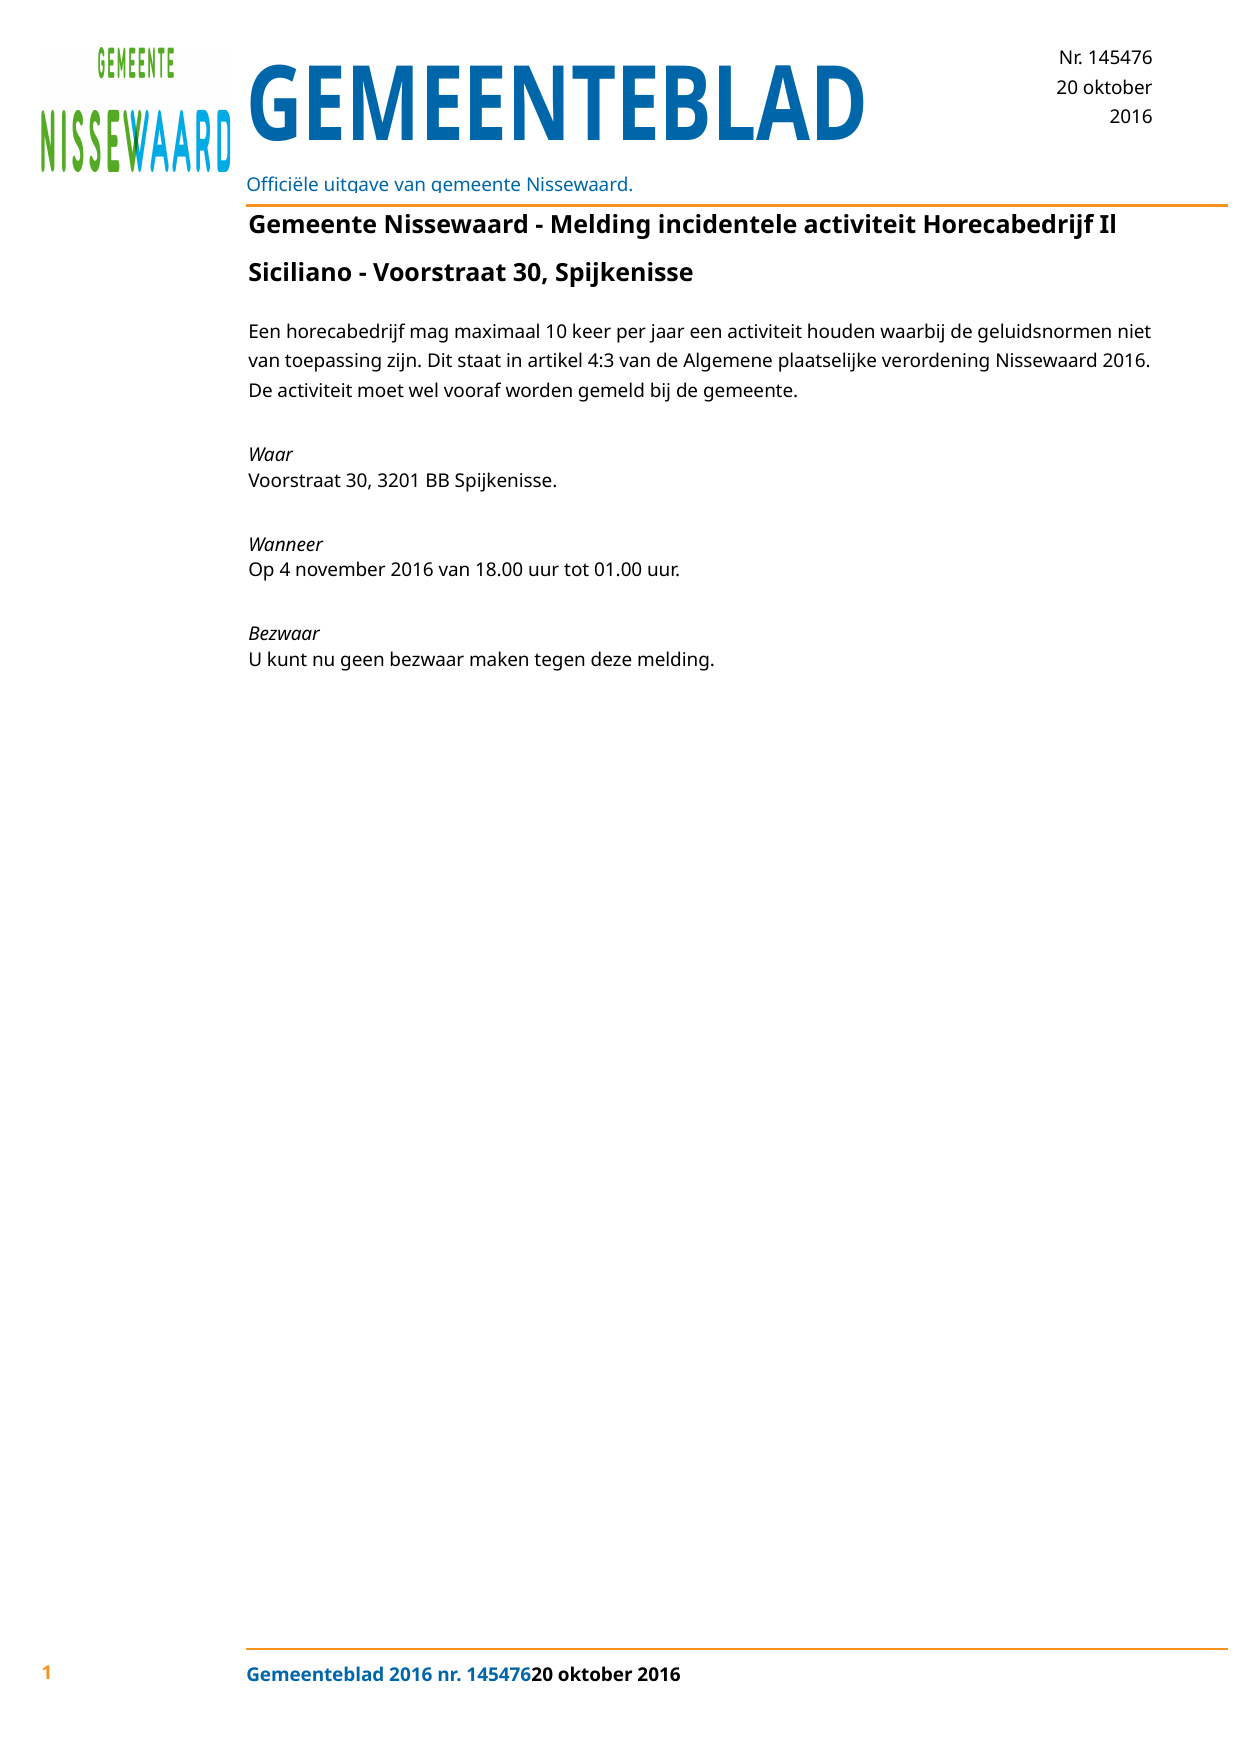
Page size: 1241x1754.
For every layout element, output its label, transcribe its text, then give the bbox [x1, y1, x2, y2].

picture [200, 151, 206, 172]
picture [154, 157, 165, 172]
text Waar [248, 441, 1152, 467]
text Voorstraat 30, 3201 BB Spijkenisse. [248, 467, 1152, 492]
picture [222, 122, 227, 160]
picture [176, 157, 187, 172]
picture [201, 122, 206, 138]
text Een horecabedrijf mag maximaal 10 keer per jaar een activiteit houden waarbij de geluidsnormen niet van toepassing zijn. Dit staat in artikel 4:3 van de Algemene plaatselijke verordening Nissewaard 2016. De activiteit moet wel vooraf worden gemeld bij de gemeente. [248, 318, 1152, 403]
text Bezwaar [248, 620, 1152, 646]
picture [41, 47, 231, 172]
text Op 4 november 2016 van 18.00 uur tot 01.00 uur. [248, 556, 1152, 582]
text U kunt nu geen bezwaar maken tegen deze melding. [248, 646, 1152, 672]
text Wanneer [248, 531, 1152, 556]
text Gemeente Nissewaard - Melding incidentele activiteit Horecabedrijf Il Siciliano - Voorstraat 30, Spijkenisse [248, 207, 1152, 288]
